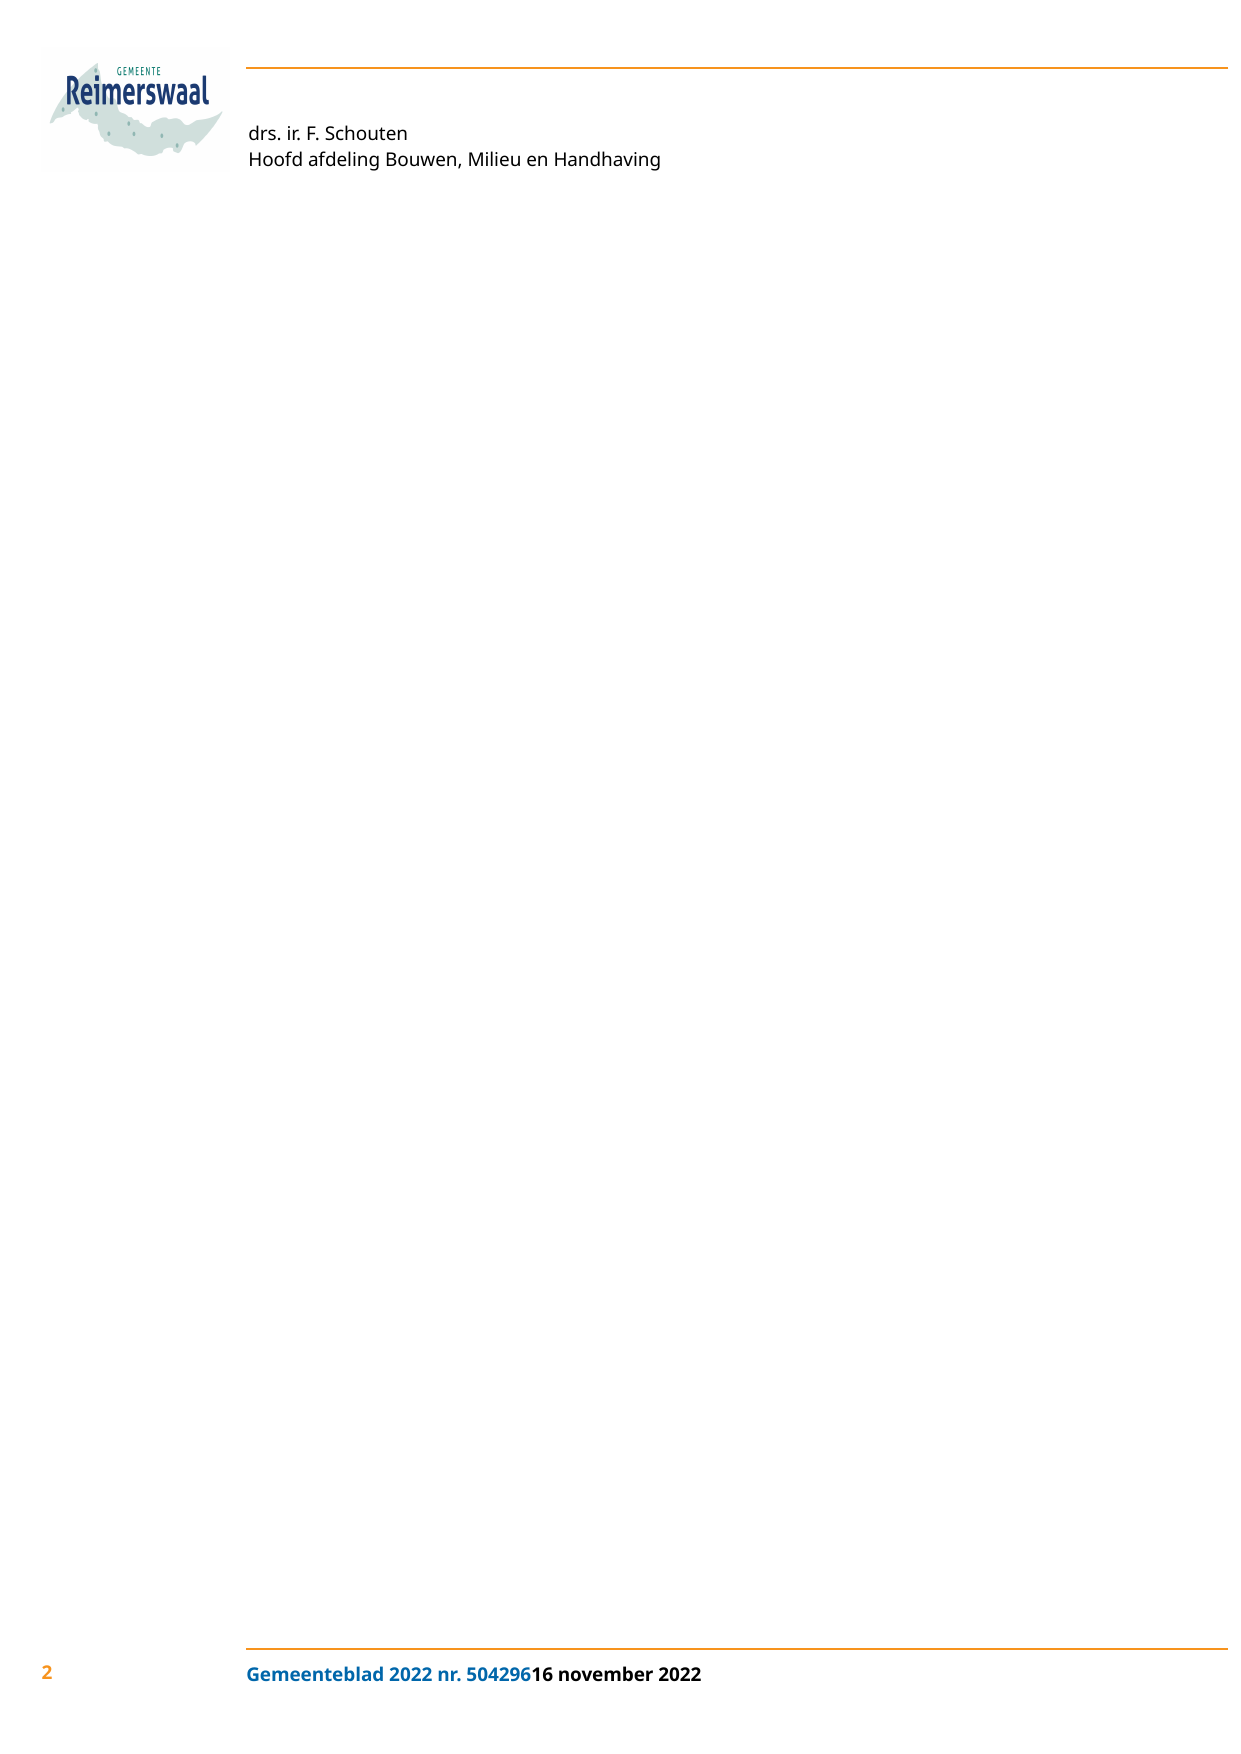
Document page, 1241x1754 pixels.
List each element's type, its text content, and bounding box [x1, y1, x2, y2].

text drs. ir. F. Schouten [248, 121, 1152, 146]
text Hoofd afdeling Bouwen, Milieu en Handhaving [248, 146, 1152, 172]
picture [41, 47, 231, 172]
